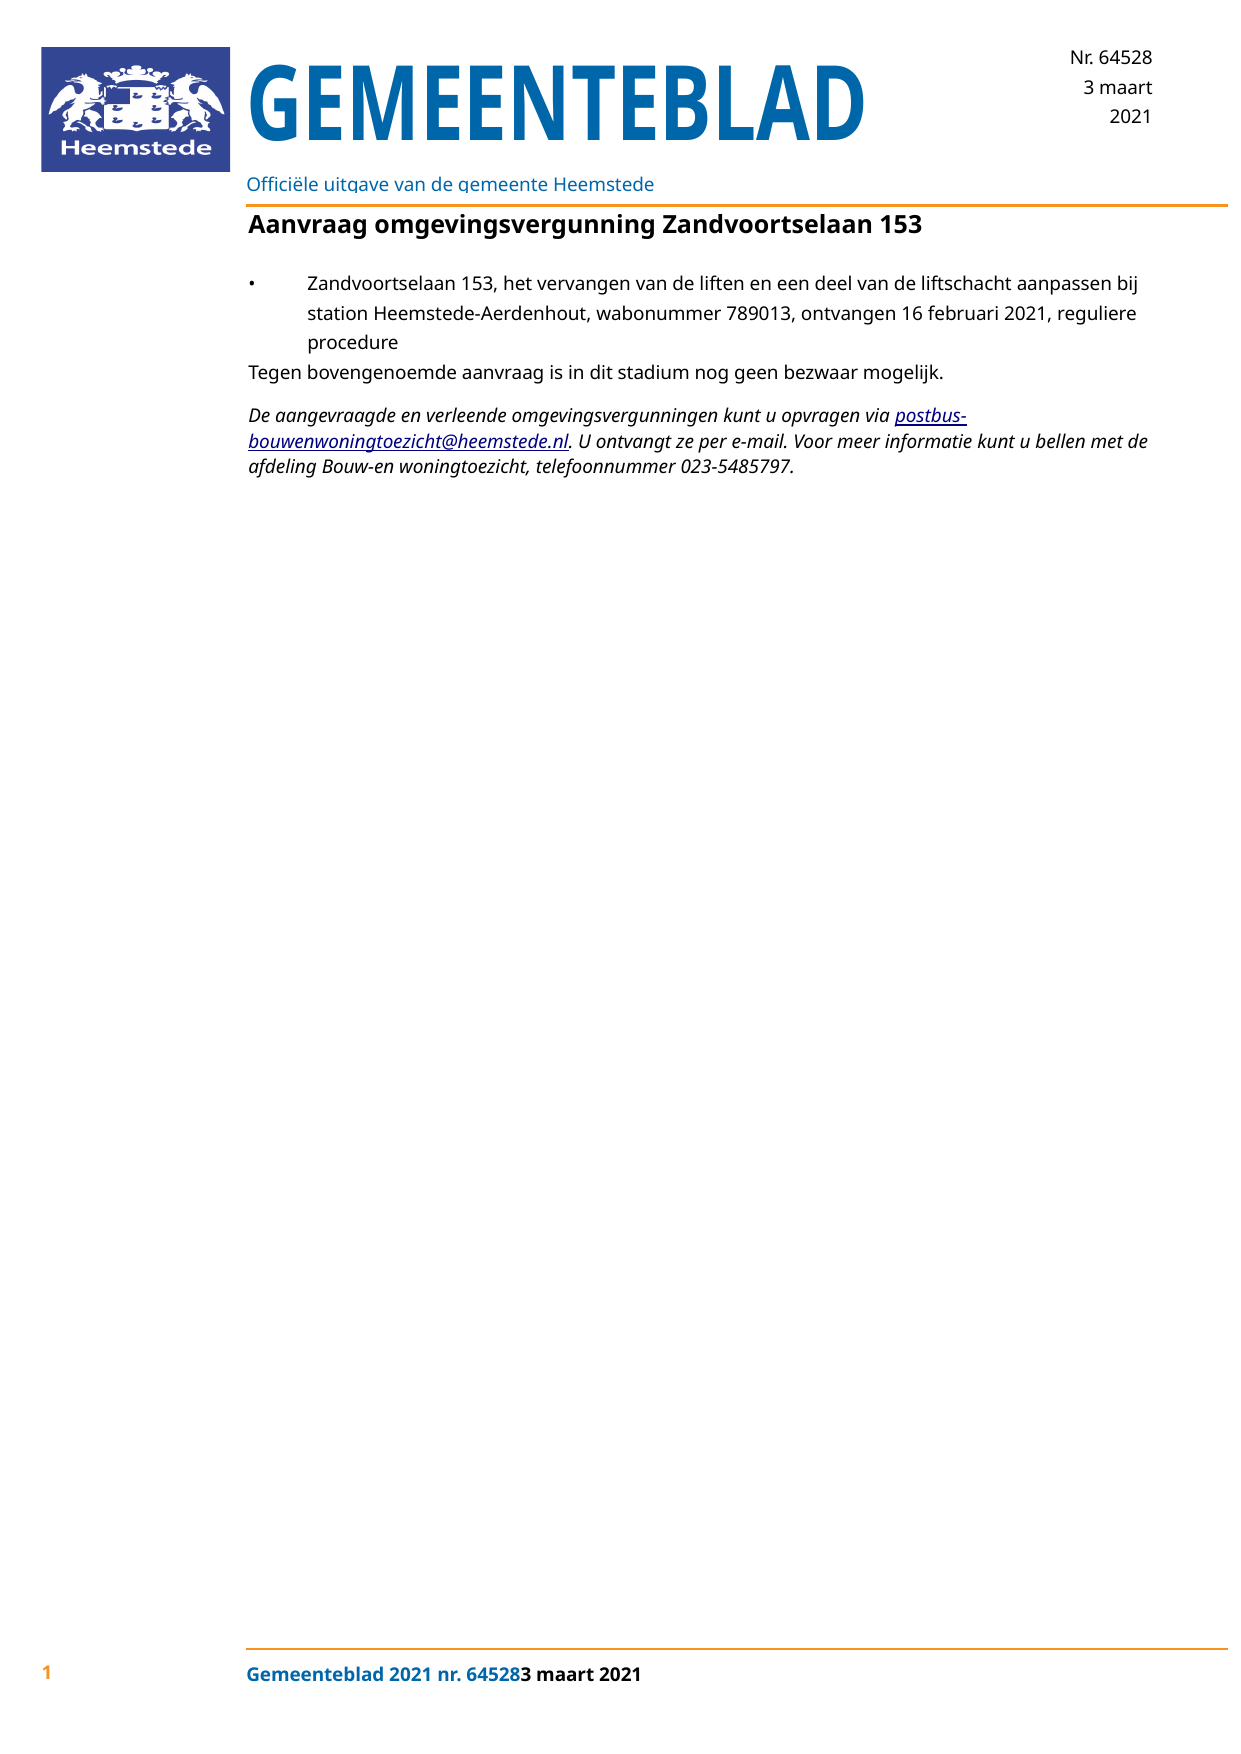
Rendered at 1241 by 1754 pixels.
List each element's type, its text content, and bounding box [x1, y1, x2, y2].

picture [41, 47, 231, 172]
text Tegen bovengenoemde aanvraag is in dit stadium nog geen bezwaar mogelijk. [248, 359, 1152, 385]
list Zandvoortselaan 153, het vervangen van de liften en een deel van de liftschacht aanpassen bij station Heemstede-Aerdenhout, wabonummer 789013, ontvangen 16 februari 2021, reguliere procedure [248, 270, 1152, 355]
text De aangevraagde en verleende omgevingsvergunningen kunt u opvragen via postbus-bouwenwoningtoezicht@heemstede.nl. U ontvangt ze per e-mail. Voor meer informatie kunt u bellen met de afdeling Bouw-en woningtoezicht, telefoonnummer 023-5485797. [248, 402, 1152, 479]
text Aanvraag omgevingsvergunning Zandvoortselaan 153 [248, 207, 1152, 241]
